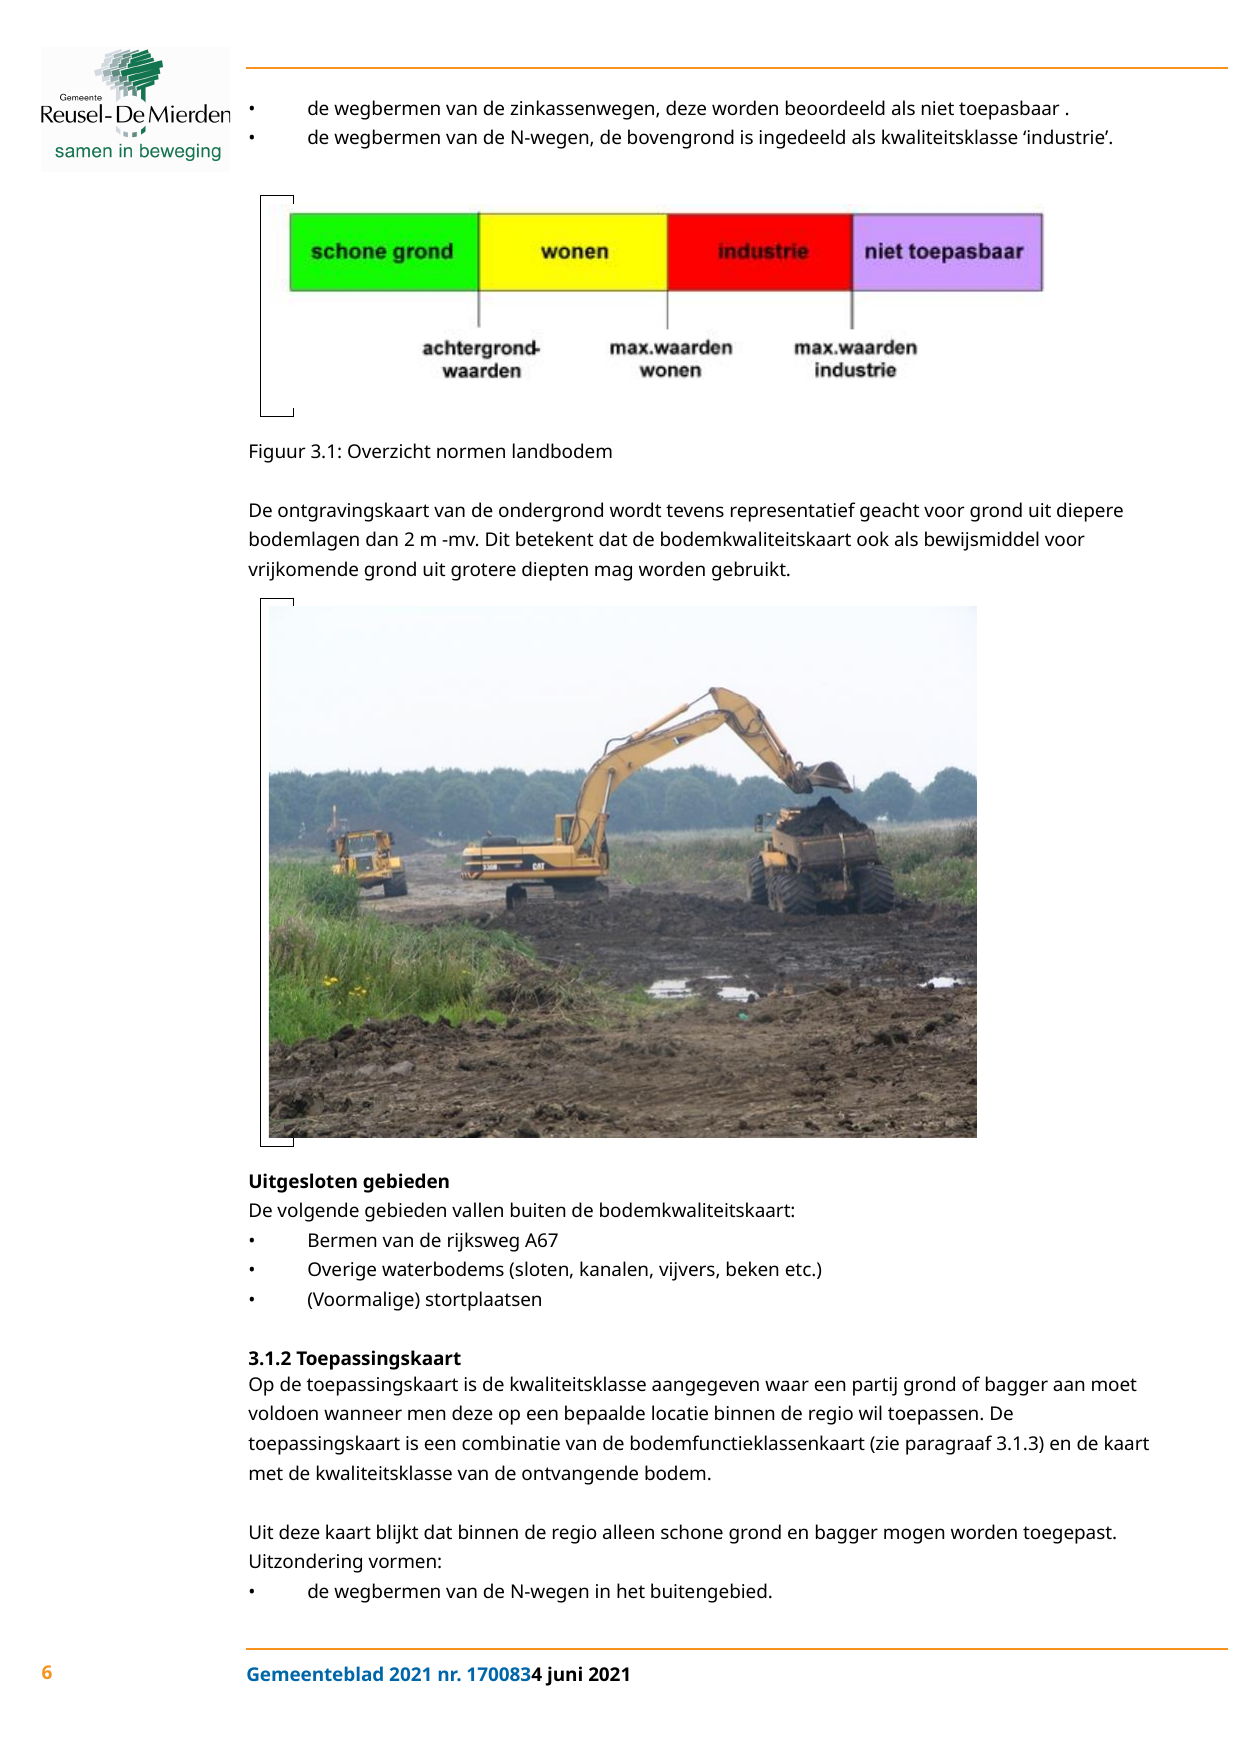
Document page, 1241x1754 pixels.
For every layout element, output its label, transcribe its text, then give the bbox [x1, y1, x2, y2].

text 3.1.2 Toepassingskaart [248, 1345, 1152, 1371]
text Figuur 3.1: Overzicht normen landbodem [248, 438, 1152, 463]
text Uit deze kaart blijkt dat binnen de regio alleen schone grond en bagger mogen worden toegepast. Uitzondering vormen: [248, 1519, 1152, 1574]
list Bermen van de rijksweg A67 [248, 1227, 1152, 1253]
picture [268, 606, 977, 1138]
list de wegbermen van de N-wegen in het buitengebied. [248, 1578, 1152, 1604]
list (Voormalige) stortplaatsen [248, 1286, 1152, 1312]
text De ontgravingskaart van de ondergrond wordt tevens representatief geacht voor grond uit diepere bodemlagen dan 2 m -mv. Dit betekent dat de bodemkwaliteitskaart ook als bewijsmiddel voor vrijkomende grond uit grotere diepten mag worden gebruikt. [248, 497, 1152, 582]
picture [268, 204, 1074, 408]
list de wegbermen van de zinkassenwegen, deze worden beoordeeld als niet toepasbaar . [248, 95, 1152, 121]
list Overige waterbodems (sloten, kanalen, vijvers, beken etc.) [248, 1257, 1152, 1282]
text Op de toepassingskaart is de kwaliteitsklasse aangegeven waar een partij grond of bagger aan moet voldoen wanneer men deze op een bepaalde locatie binnen de regio wil toepassen. De toepassingskaart is een combinatie van de bodemfunctieklassenkaart (zie paragraaf 3.1.3) en de kaart met de kwaliteitsklasse van de ontvangende bodem. [248, 1371, 1152, 1486]
text De volgende gebieden vallen buiten de bodemkwaliteitskaart: [248, 1197, 1152, 1223]
list de wegbermen van de N-wegen, de bovengrond is ingedeeld als kwaliteitsklasse ‘industrie’. [248, 124, 1152, 150]
picture [41, 47, 231, 172]
text Uitgesloten gebieden [248, 1168, 1152, 1193]
